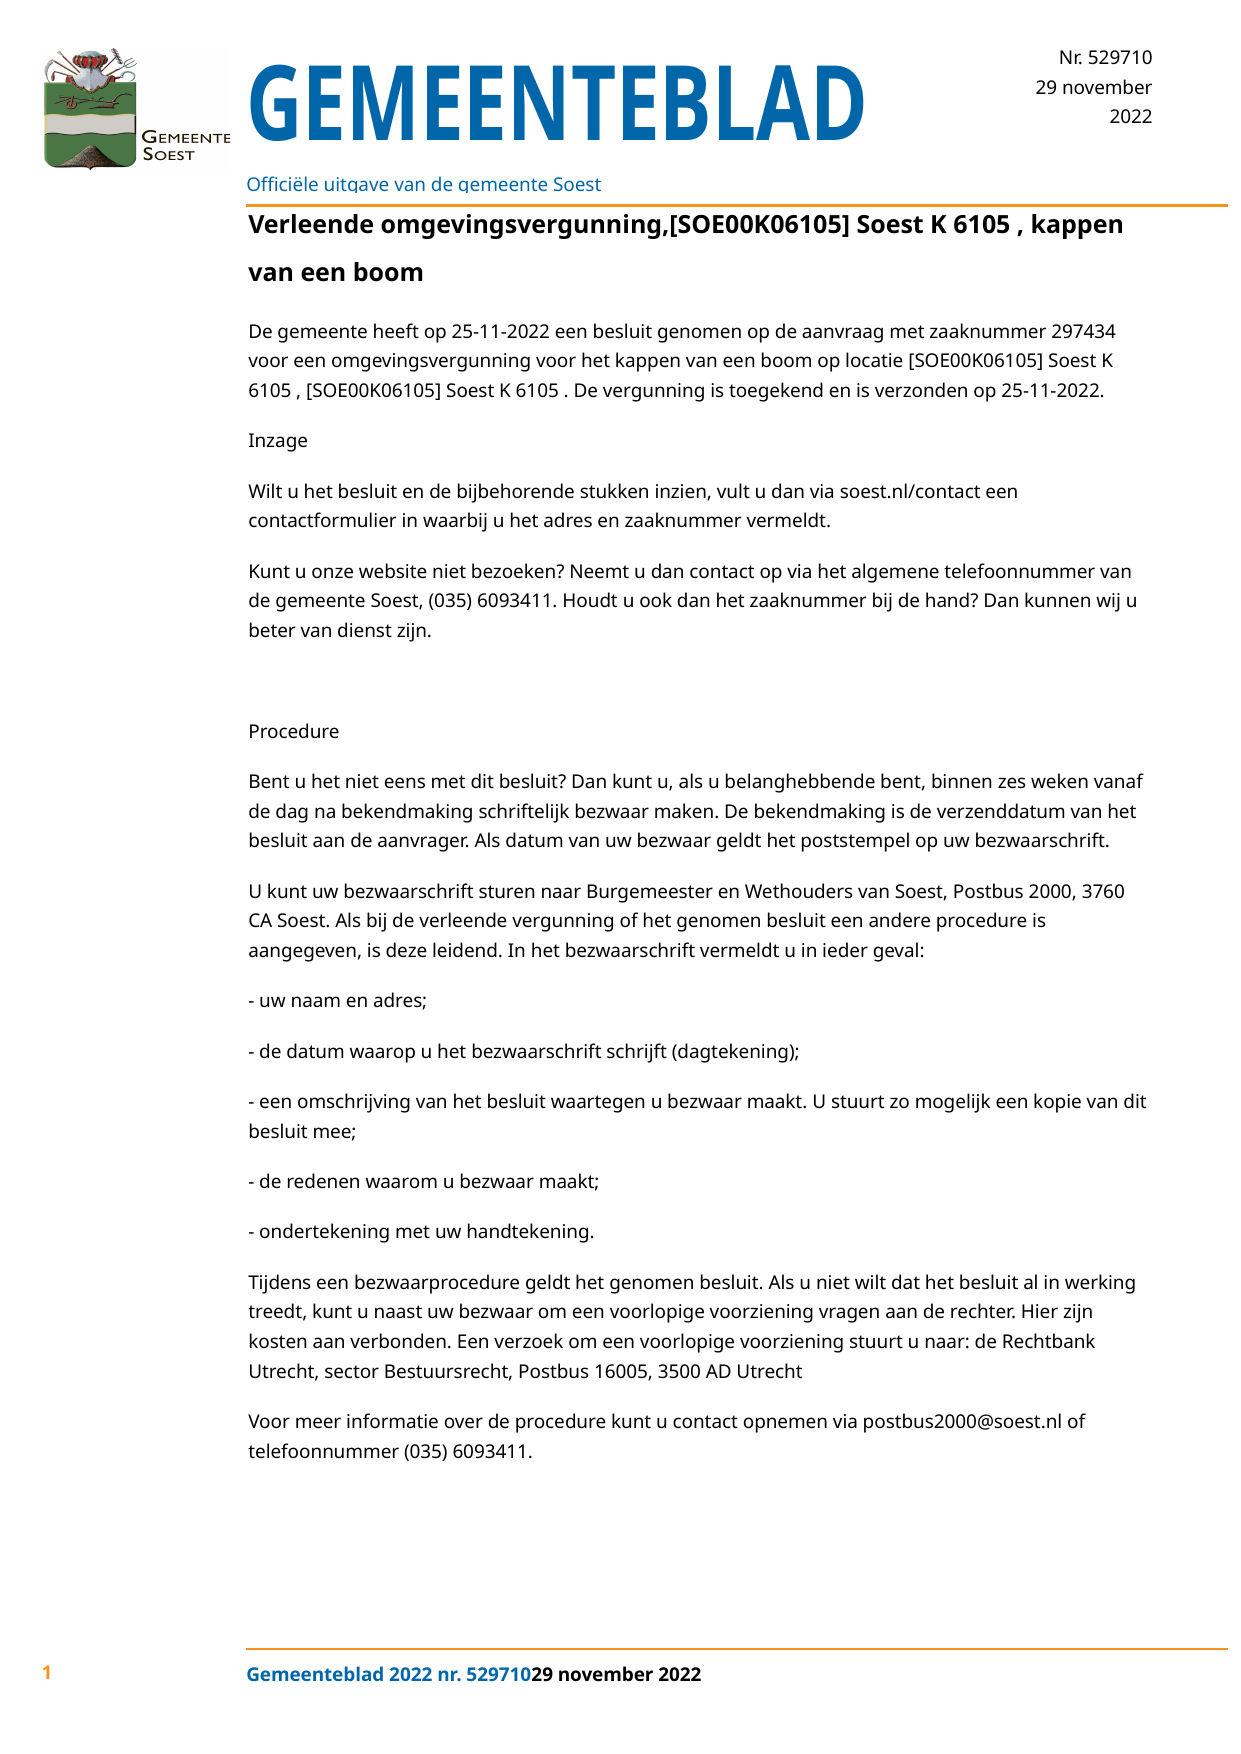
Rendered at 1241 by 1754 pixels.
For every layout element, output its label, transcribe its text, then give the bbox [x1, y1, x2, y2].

text Voor meer informatie over de procedure kunt u contact opnemen via postbus2000@soest.nl of telefoonnummer (035) 6093411. [248, 1408, 1152, 1464]
text Procedure [248, 718, 1152, 744]
text - de redenen waarom u bezwaar maakt; [248, 1168, 1152, 1194]
text - uw naam en adres; [248, 987, 1152, 1013]
text Bent u het niet eens met dit besluit? Dan kunt u, als u belanghebbende bent, binnen zes weken vanaf de dag na bekendmaking schriftelijk bezwaar maken. De bekendmaking is de verzenddatum van het besluit aan de aanvrager. Als datum van uw bezwaar geldt het poststempel op uw bezwaarschrift. [248, 768, 1152, 853]
text - een omschrijving van het besluit waartegen u bezwaar maakt. U stuurt zo mogelijk een kopie van dit besluit mee; [248, 1088, 1152, 1144]
text De gemeente heeft op 25-11-2022 een besluit genomen op de aanvraag met zaaknummer 297434 voor een omgevingsvergunning voor het kappen van een boom op locatie [SOE00K06105] Soest K 6105 , [SOE00K06105] Soest K 6105 . De vergunning is toegekend en is verzonden op 25-11-2022. [248, 318, 1152, 403]
text U kunt uw bezwaarschrift sturen naar Burgemeester en Wethouders van Soest, Postbus 2000, 3760 CA Soest. Als bij de verleende vergunning of het genomen besluit een andere procedure is aangegeven, is deze leidend. In het bezwaarschrift vermeldt u in ieder geval: [248, 878, 1152, 963]
text - de datum waarop u het bezwaarschrift schrijft (dagtekening); [248, 1038, 1152, 1064]
text Wilt u het besluit en de bijbehorende stukken inzien, vult u dan via soest.nl/contact een contactformulier in waarbij u het adres en zaaknummer vermeldt. [248, 478, 1152, 533]
text - ondertekening met uw handtekening. [248, 1219, 1152, 1244]
text Verleende omgevingsvergunning,[SOE00K06105] Soest K 6105 , kappen van een boom [248, 207, 1152, 288]
text Tijdens een bezwaarprocedure geldt het genomen besluit. Als u niet wilt dat het besluit al in werking treedt, kunt u naast uw bezwaar om een voorlopige voorziening vragen aan de rechter. Hier zijn kosten aan verbonden. Een verzoek om een voorlopige voorziening stuurt u naar: de Rechtbank Utrecht, sector Bestuursrecht, Postbus 16005, 3500 AD Utrecht [248, 1269, 1152, 1384]
text Inzage [248, 427, 1152, 453]
text Kunt u onze website niet bezoeken? Neemt u dan contact op via het algemene telefoonnummer van de gemeente Soest, (035) 6093411. Houdt u ook dan het zaaknummer bij de hand? Dan kunnen wij u beter van dienst zijn. [248, 558, 1152, 643]
picture [41, 47, 231, 172]
